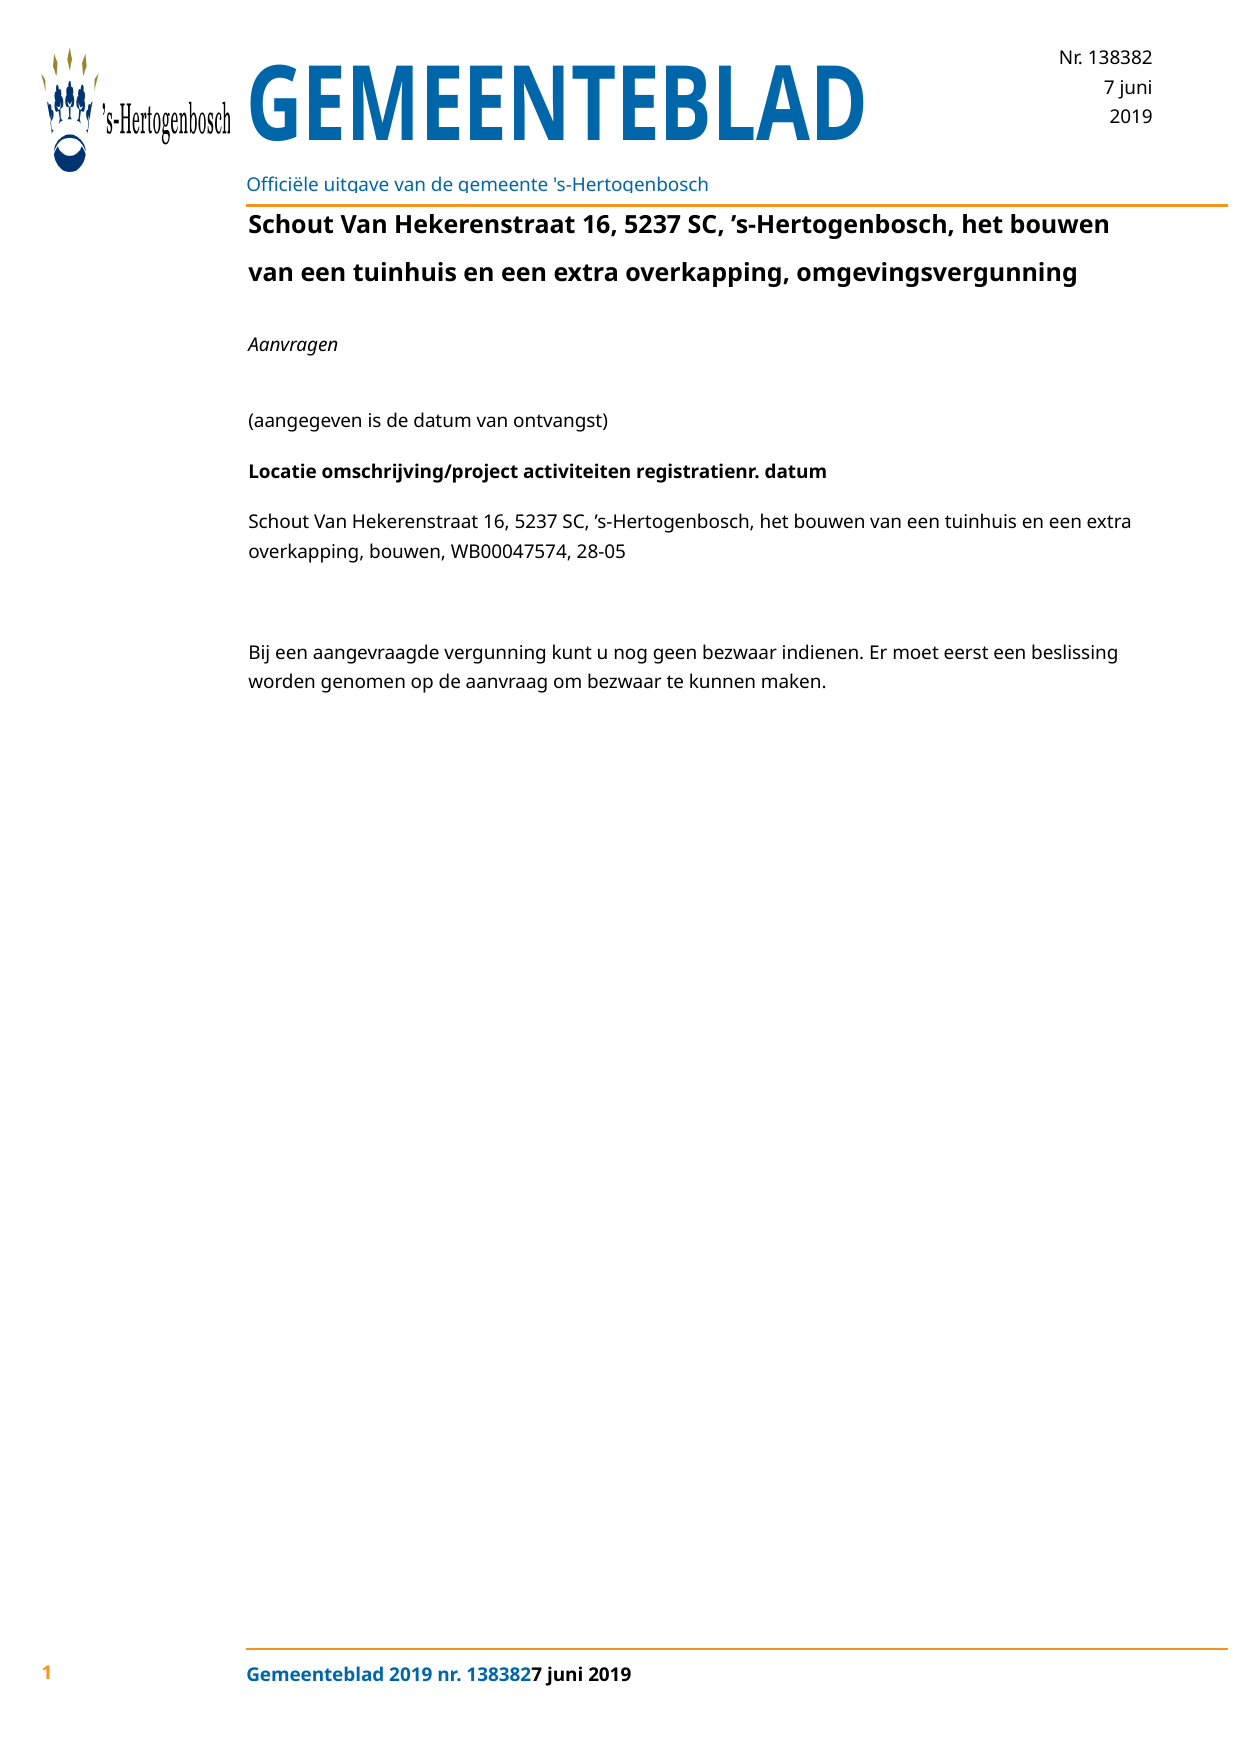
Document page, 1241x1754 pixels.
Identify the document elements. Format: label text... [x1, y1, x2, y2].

text (aangegeven is de datum van ontvangst) [248, 408, 1152, 433]
text Bij een aangevraagde vergunning kunt u nog geen bezwaar indienen. Er moet eerst een beslissing worden genomen op de aanvraag om bezwaar te kunnen maken. [248, 639, 1152, 694]
text Locatie omschrijving/project activiteiten registratienr. datum [248, 458, 1152, 484]
text Schout Van Hekerenstraat 16, 5237 SC, ’s-Hertogenbosch, het bouwen van een tuinhuis en een extra overkapping, omgevingsvergunning [248, 207, 1152, 288]
text Aanvragen [248, 331, 1152, 357]
picture [41, 47, 231, 172]
text Schout Van Hekerenstraat 16, 5237 SC, ’s-Hertogenbosch, het bouwen van een tuinhuis en een extra overkapping, bouwen, WB00047574, 28-05 [248, 508, 1152, 564]
